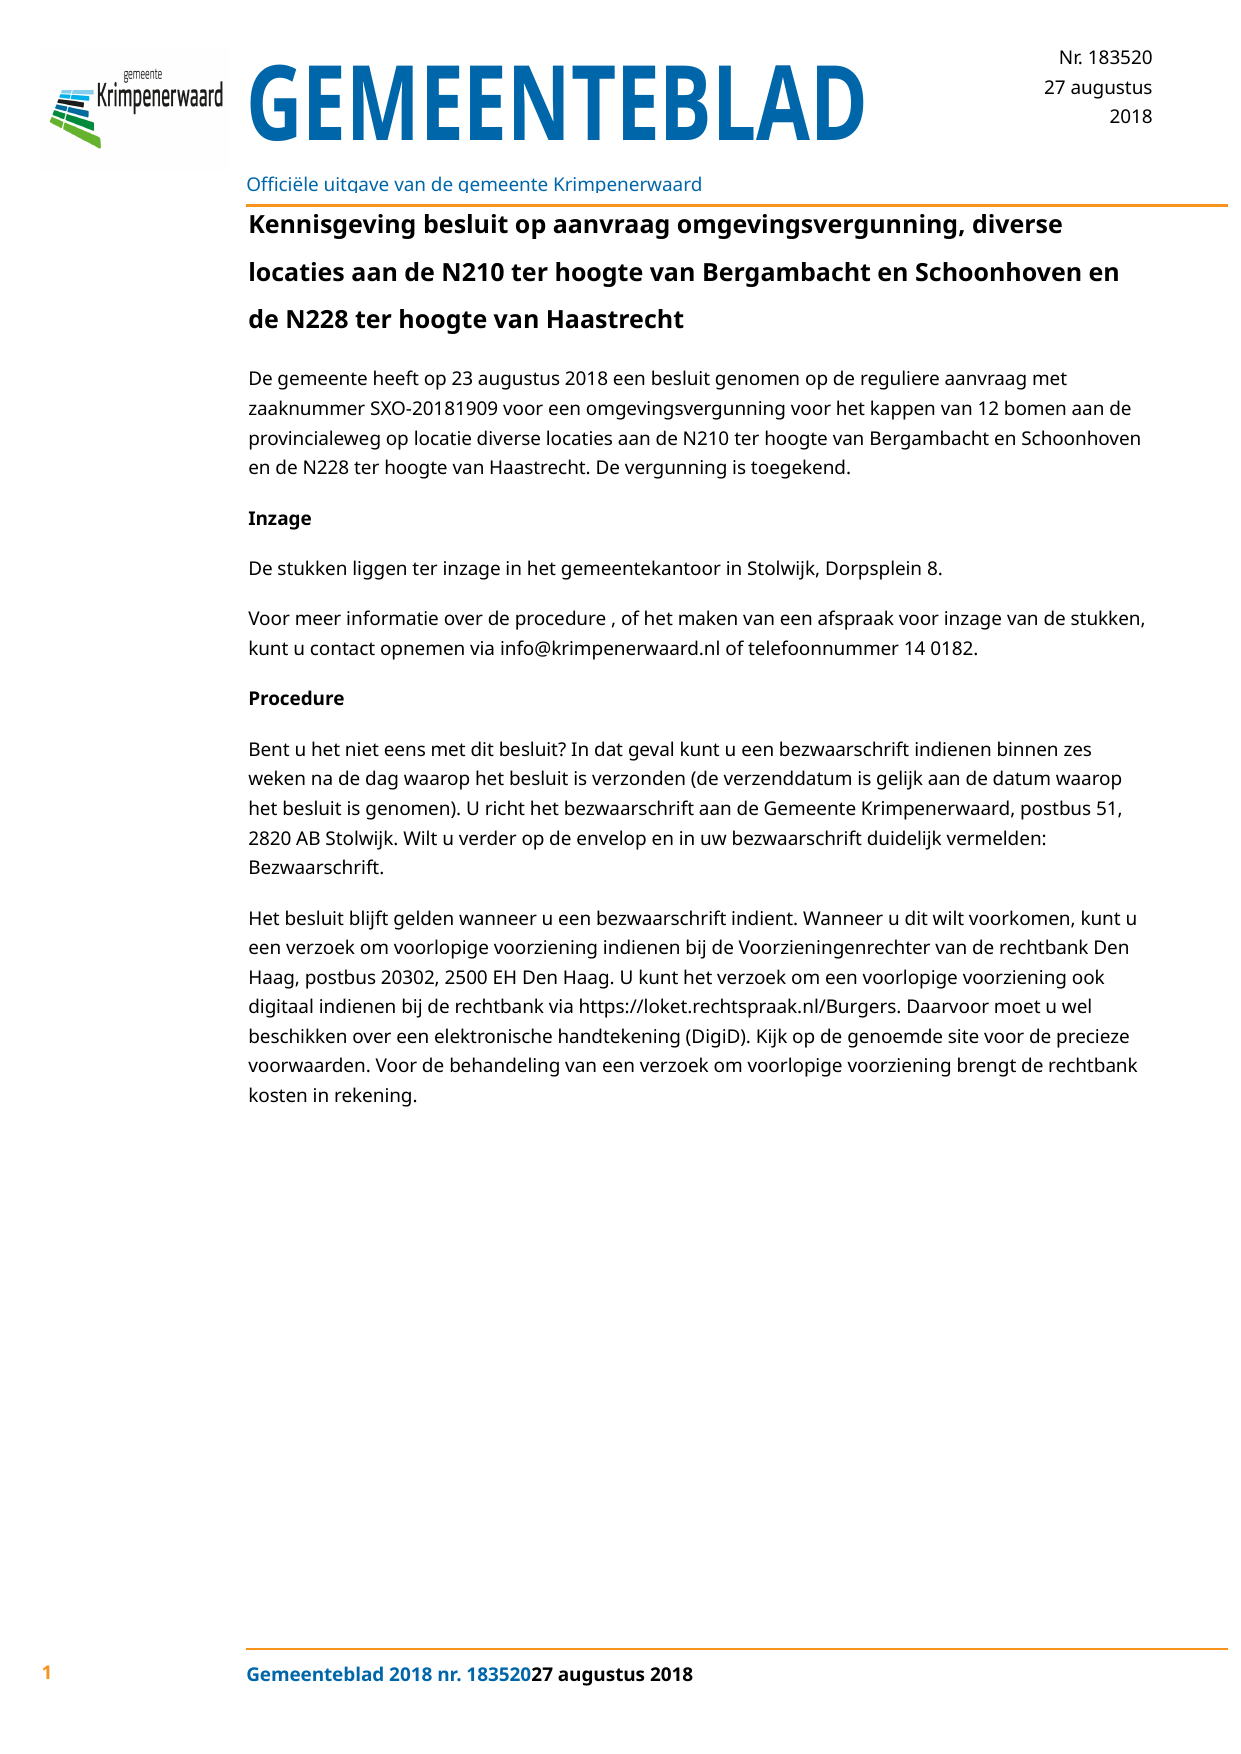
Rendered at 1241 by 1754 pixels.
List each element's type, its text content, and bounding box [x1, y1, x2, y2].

text De stukken liggen ter inzage in het gemeentekantoor in Stolwijk, Dorpsplein 8. [248, 555, 1152, 581]
text Procedure [248, 686, 1152, 711]
text Het besluit blijft gelden wanneer u een bezwaarschrift indient. Wanneer u dit wilt voorkomen, kunt u een verzoek om voorlopige voorziening indienen bij de Voorzieningenrechter van de rechtbank Den Haag, postbus 20302, 2500 EH Den Haag. U kunt het verzoek om een voorlopige voorziening ook digitaal indienen bij de rechtbank via https://loket.rechtspraak.nl/Burgers. Daarvoor moet u wel beschikken over een elektronische handtekening (DigiD). Kijk op de genoemde site voor de precieze voorwaarden. Voor de behandeling van een verzoek om voorlopige voorziening brengt de rechtbank kosten in rekening. [248, 905, 1152, 1108]
text Bent u het niet eens met dit besluit? In dat geval kunt u een bezwaarschrift indienen binnen zes weken na de dag waarop het besluit is verzonden (de verzenddatum is gelijk aan de datum waarop het besluit is genomen). U richt het bezwaarschrift aan de Gemeente Krimpenerwaard, postbus 51, 2820 AB Stolwijk. Wilt u verder op de envelop en in uw bezwaarschrift duidelijk vermelden: Bezwaarschrift. [248, 736, 1152, 880]
text Kennisgeving besluit op aanvraag omgevingsvergunning, diverse locaties aan de N210 ter hoogte van Bergambacht en Schoonhoven en de N228 ter hoogte van Haastrecht [248, 207, 1152, 336]
text De gemeente heeft op 23 augustus 2018 een besluit genomen op de reguliere aanvraag met zaaknummer SXO-20181909 voor een omgevingsvergunning voor het kappen van 12 bomen aan de provincialeweg op locatie diverse locaties aan de N210 ter hoogte van Bergambacht en Schoonhoven en de N228 ter hoogte van Haastrecht. De vergunning is toegekend. [248, 366, 1152, 480]
text Inzage [248, 505, 1152, 530]
picture [41, 47, 231, 172]
text Voor meer informatie over de procedure , of het maken van een afspraak voor inzage van de stukken, kunt u contact opnemen via info@krimpenerwaard.nl of telefoonnummer 14 0182. [248, 606, 1152, 661]
